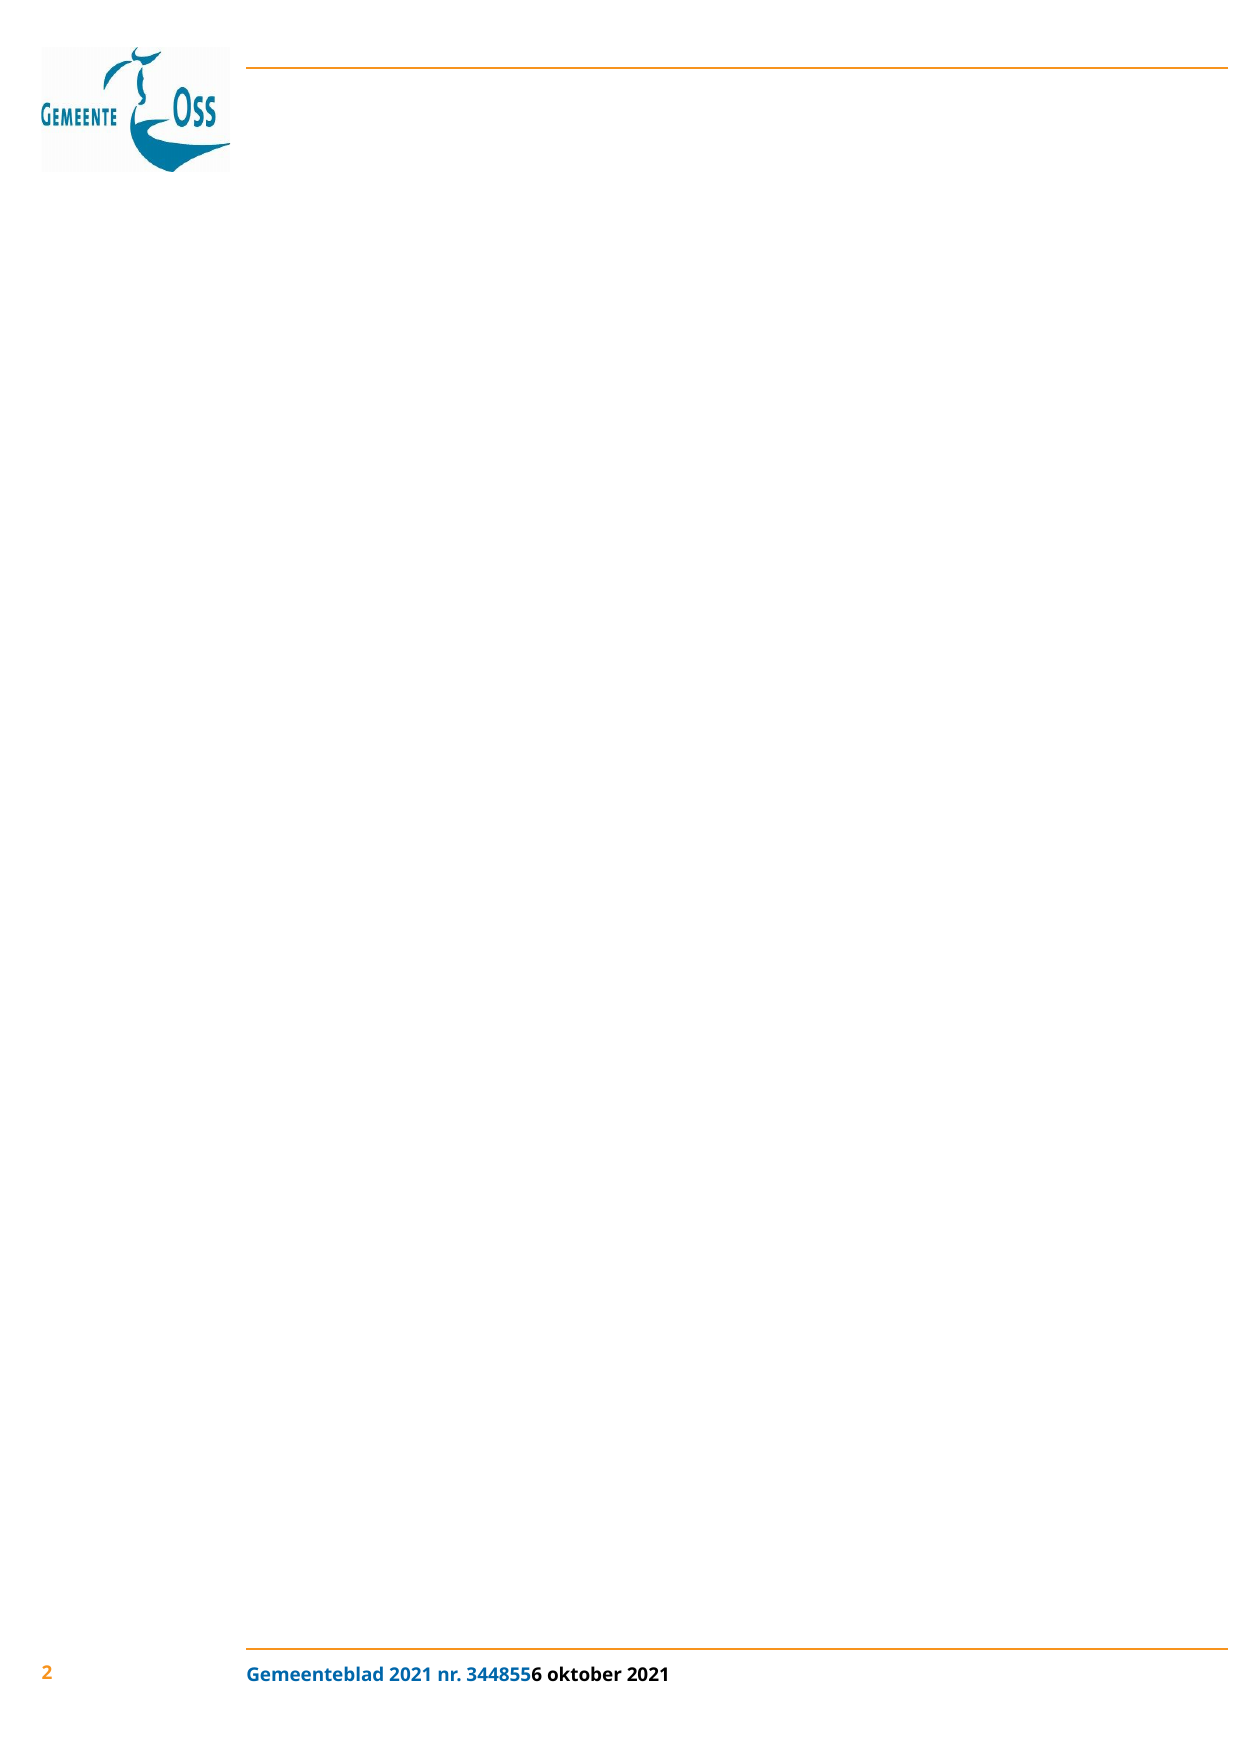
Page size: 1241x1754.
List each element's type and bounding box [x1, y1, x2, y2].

picture [41, 47, 231, 172]
